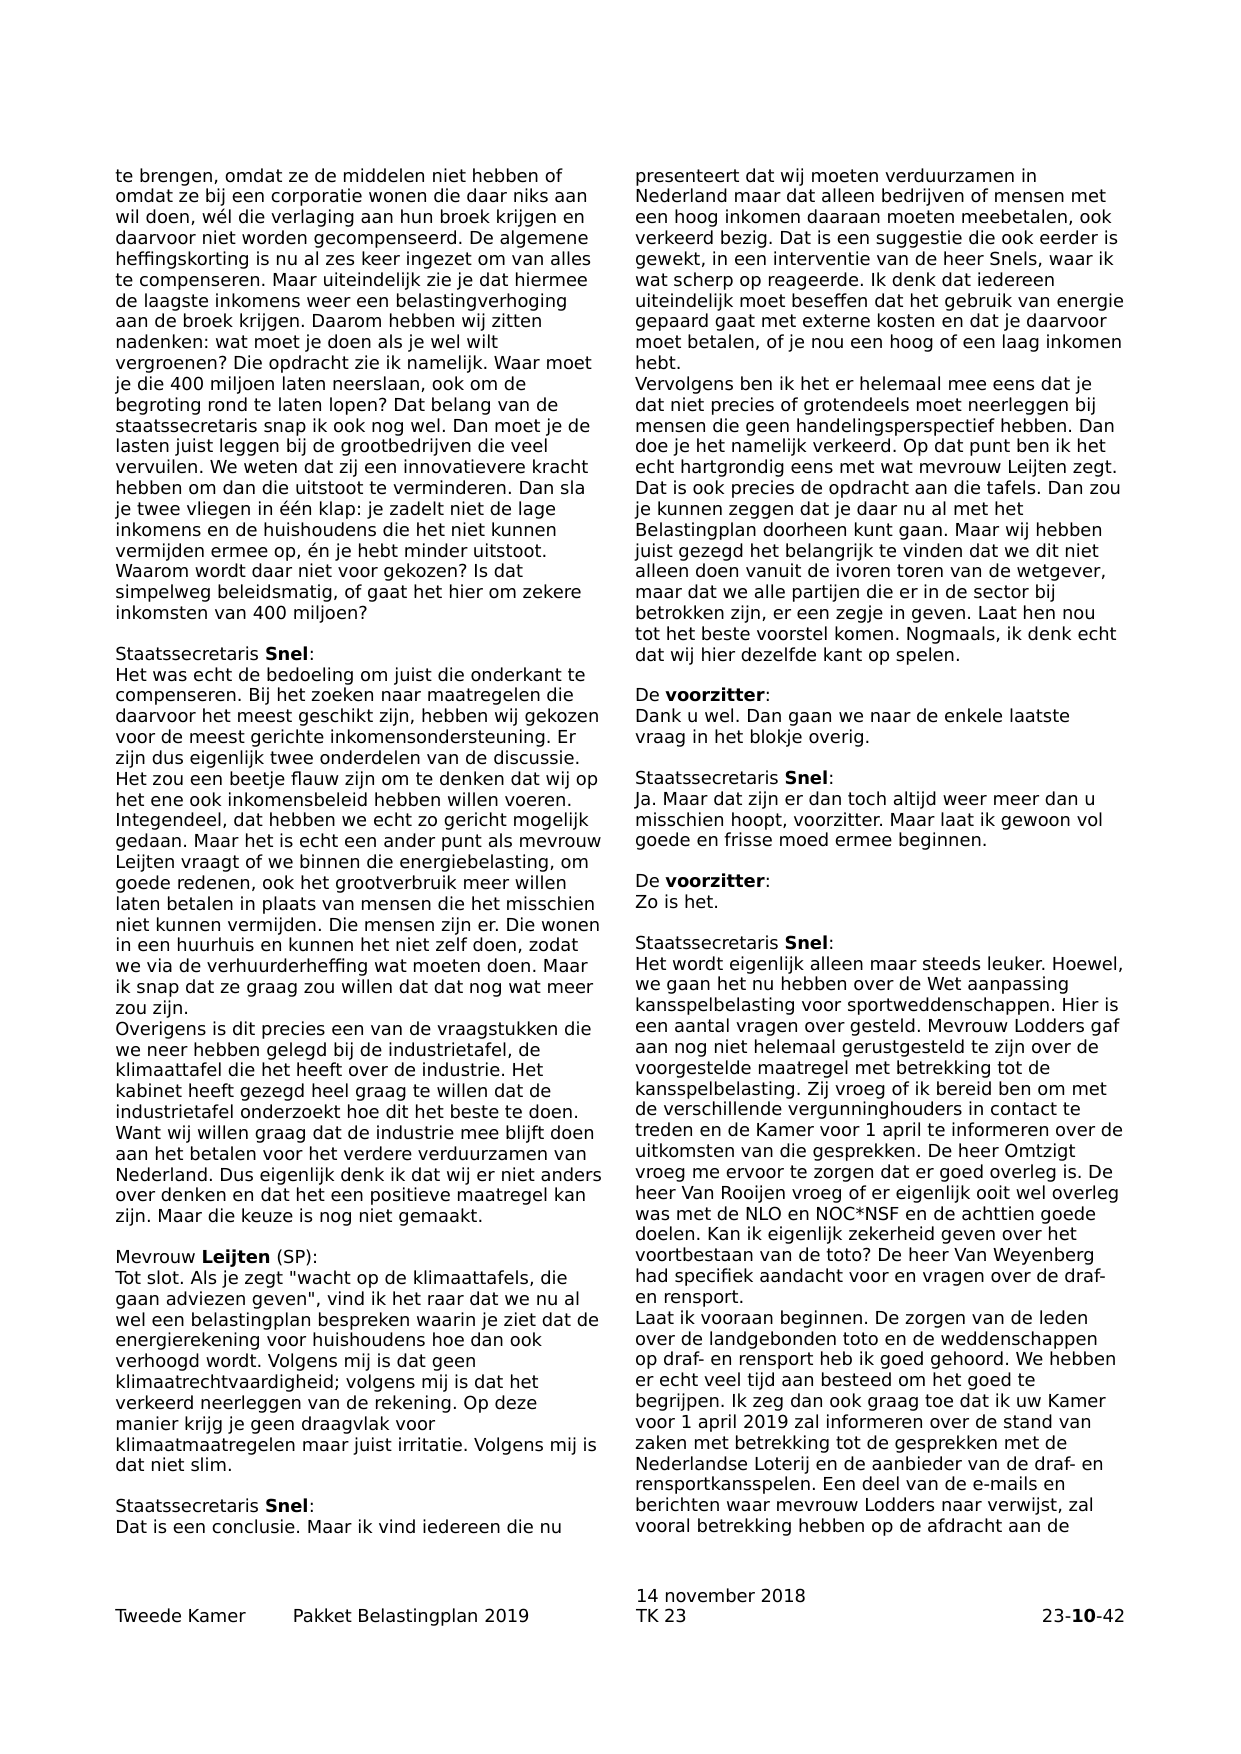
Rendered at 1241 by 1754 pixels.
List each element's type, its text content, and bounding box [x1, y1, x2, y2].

text Overigens is dit precies een van de vraagstukken die we neer hebben gelegd bij de industrietafel, de klimaattafel die het heeft over de industrie. Het kabinet heeft gezegd heel graag te willen dat de industrietafel onderzoekt hoe dit het beste te doen. Want wij willen graag dat de industrie mee blijft doen aan het betalen voor het verdere verduurzamen van Nederland. Dus eigenlijk denk ik dat wij er niet anders over denken en dat het een positieve maatregel kan zijn. Maar die keuze is nog niet gemaakt. [115, 1018, 605, 1227]
text Mevrouw Leijten (SP): [115, 1247, 605, 1268]
text Staatssecretaris Snel: [115, 1496, 605, 1517]
text Dank u wel. Dan gaan we naar de enkele laatste vraag in het blokje overig. [635, 706, 1125, 748]
text Staatssecretaris Snel: [635, 932, 1125, 953]
text Staatssecretaris Snel: [115, 644, 605, 664]
text te brengen, omdat ze de middelen niet hebben of omdat ze bij een corporatie wonen die daar niks aan wil doen, wél die verlaging aan hun broek krijgen en daarvoor niet worden gecompenseerd. De algemene heffingskorting is nu al zes keer ingezet om van alles te compenseren. Maar uiteindelijk zie je dat hiermee de laagste inkomens weer een belastingverhoging aan de broek krijgen. Daarom hebben wij zitten nadenken: wat moet je doen als je wel wilt vergroenen? Die opdracht zie ik namelijk. Waar moet je die 400 miljoen laten neerslaan, ook om de begroting rond te laten lopen? Dat belang van de staatssecretaris snap ik ook nog wel. Dan moet je de lasten juist leggen bij de grootbedrijven die veel vervuilen. We weten dat zij een innovatievere kracht hebben om dan die uitstoot te verminderen. Dan sla je twee vliegen in één klap: je zadelt niet de lage inkomens en de huishoudens die het niet kunnen vermijden ermee op, én je hebt minder uitstoot. Waarom wordt daar niet voor gekozen? Is dat simpelweg beleidsmatig, of gaat het hier om zekere inkomsten van 400 miljoen? [115, 165, 605, 624]
text De voorzitter: [635, 685, 1125, 706]
text Het wordt eigenlijk alleen maar steeds leuker. Hoewel, we gaan het nu hebben over de Wet aanpassing kansspelbelasting voor sportweddenschappen. Hier is een aantal vragen over gesteld. Mevrouw Lodders gaf aan nog niet helemaal gerustgesteld te zijn over de voorgestelde maatregel met betrekking tot de kansspelbelasting. Zij vroeg of ik bereid ben om met de verschillende vergunninghouders in contact te treden en de Kamer voor 1 april te informeren over de uitkomsten van die gesprekken. De heer Omtzigt vroeg me ervoor te zorgen dat er goed overleg is. De heer Van Rooijen vroeg of er eigenlijk ooit wel overleg was met de NLO en NOC*NSF en de achttien goede doelen. Kan ik eigenlijk zekerheid geven over het voortbestaan van de toto? De heer Van Weyenberg had specifiek aandacht voor en vragen over de draf- en rensport. [635, 953, 1125, 1307]
text Zo is het. [635, 892, 1125, 912]
text Staatssecretaris Snel: [635, 768, 1125, 788]
text De voorzitter: [635, 871, 1125, 892]
text Dat is een conclusie. Maar ik vind iedereen die nu [115, 1517, 605, 1537]
text Ja. Maar dat zijn er dan toch altijd weer meer dan u misschien hoopt, voorzitter. Maar laat ik gewoon vol goede en frisse moed ermee beginnen. [635, 788, 1125, 851]
text Vervolgens ben ik het er helemaal mee eens dat je dat niet precies of grotendeels moet neerleggen bij mensen die geen handelingsperspectief hebben. Dan doe je het namelijk verkeerd. Op dat punt ben ik het echt hartgrondig eens met wat mevrouw Leijten zegt. Dat is ook precies de opdracht aan die tafels. Dan zou je kunnen zeggen dat je daar nu al met het Belastingplan doorheen kunt gaan. Maar wij hebben juist gezegd het belangrijk te vinden dat we dit niet alleen doen vanuit de ivoren toren van de wetgever, maar dat we alle partijen die er in de sector bij betrokken zijn, er een zegje in geven. Laat hen nou tot het beste voorstel komen. Nogmaals, ik denk echt dat wij hier dezelfde kant op spelen. [635, 374, 1125, 665]
text Laat ik vooraan beginnen. De zorgen van de leden over de landgebonden toto en de weddenschappen op draf- en rensport heb ik goed gehoord. We hebben er echt veel tijd aan besteed om het goed te begrijpen. Ik zeg dan ook graag toe dat ik uw Kamer voor 1 april 2019 zal informeren over de stand van zaken met betrekking tot de gesprekken met de Nederlandse Loterij en de aanbieder van de draf- en rensportkansspelen. Een deel van de e-mails en berichten waar mevrouw Lodders naar verwijst, zal vooral betrekking hebben op de afdracht aan de [635, 1307, 1125, 1537]
text Tot slot. Als je zegt "wacht op de klimaattafels, die gaan adviezen geven", vind ik het raar dat we nu al wel een belastingplan bespreken waarin je ziet dat de energierekening voor huishoudens hoe dan ook verhoogd wordt. Volgens mij is dat geen klimaatrechtvaardigheid; volgens mij is dat het verkeerd neerleggen van de rekening. Op deze manier krijg je geen draagvlak voor klimaatmaatregelen maar juist irritatie. Volgens mij is dat niet slim. [115, 1268, 605, 1476]
text Het was echt de bedoeling om juist die onderkant te compenseren. Bij het zoeken naar maatregelen die daarvoor het meest geschikt zijn, hebben wij gekozen voor de meest gerichte inkomensondersteuning. Er zijn dus eigenlijk twee onderdelen van de discussie. Het zou een beetje flauw zijn om te denken dat wij op het ene ook inkomensbeleid hebben willen voeren. Integendeel, dat hebben we echt zo gericht mogelijk gedaan. Maar het is echt een ander punt als mevrouw Leijten vraagt of we binnen die energiebelasting, om goede redenen, ook het grootverbruik meer willen laten betalen in plaats van mensen die het misschien niet kunnen vermijden. Die mensen zijn er. Die wonen in een huurhuis en kunnen het niet zelf doen, zodat we via de verhuurderheffing wat moeten doen. Maar ik snap dat ze graag zou willen dat dat nog wat meer zou zijn. [115, 664, 605, 1018]
text presenteert dat wij moeten verduurzamen in Nederland maar dat alleen bedrijven of mensen met een hoog inkomen daaraan moeten meebetalen, ook verkeerd bezig. Dat is een suggestie die ook eerder is gewekt, in een interventie van de heer Snels, waar ik wat scherp op reageerde. Ik denk dat iedereen uiteindelijk moet beseffen dat het gebruik van energie gepaard gaat met externe kosten en dat je daarvoor moet betalen, of je nou een hoog of een laag inkomen hebt. [635, 165, 1125, 374]
